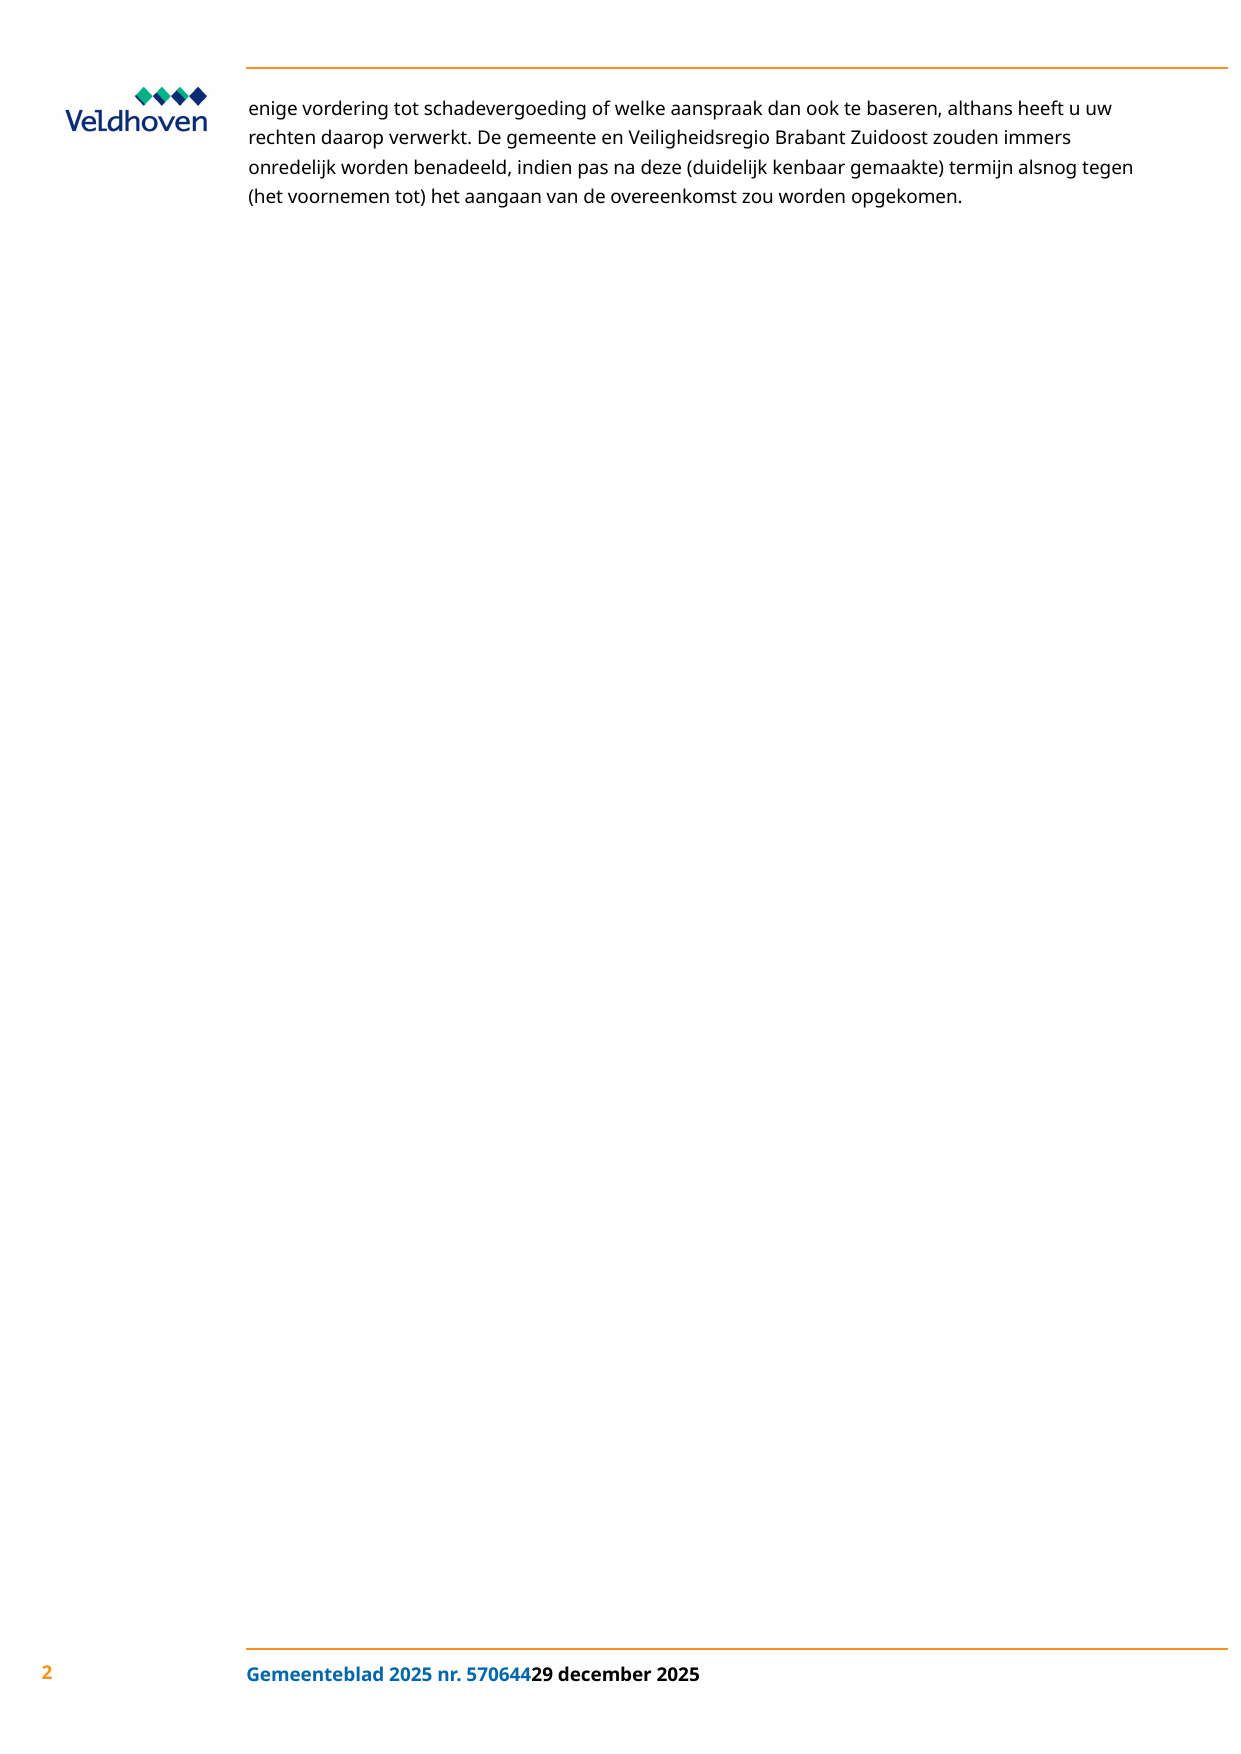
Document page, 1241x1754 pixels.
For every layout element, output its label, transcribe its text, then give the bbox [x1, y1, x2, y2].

text enige vordering tot schadevergoeding of welke aanspraak dan ook te baseren, althans heeft u uw rechten daarop verwerkt. De gemeente en Veiligheidsregio Brabant Zuidoost zouden immers onredelijk worden benadeeld, indien pas na deze (duidelijk kenbaar gemaakte) termijn alsnog tegen (het voornemen tot) het aangaan van de overeenkomst zou worden opgekomen. [248, 95, 1152, 209]
picture [41, 47, 231, 172]
